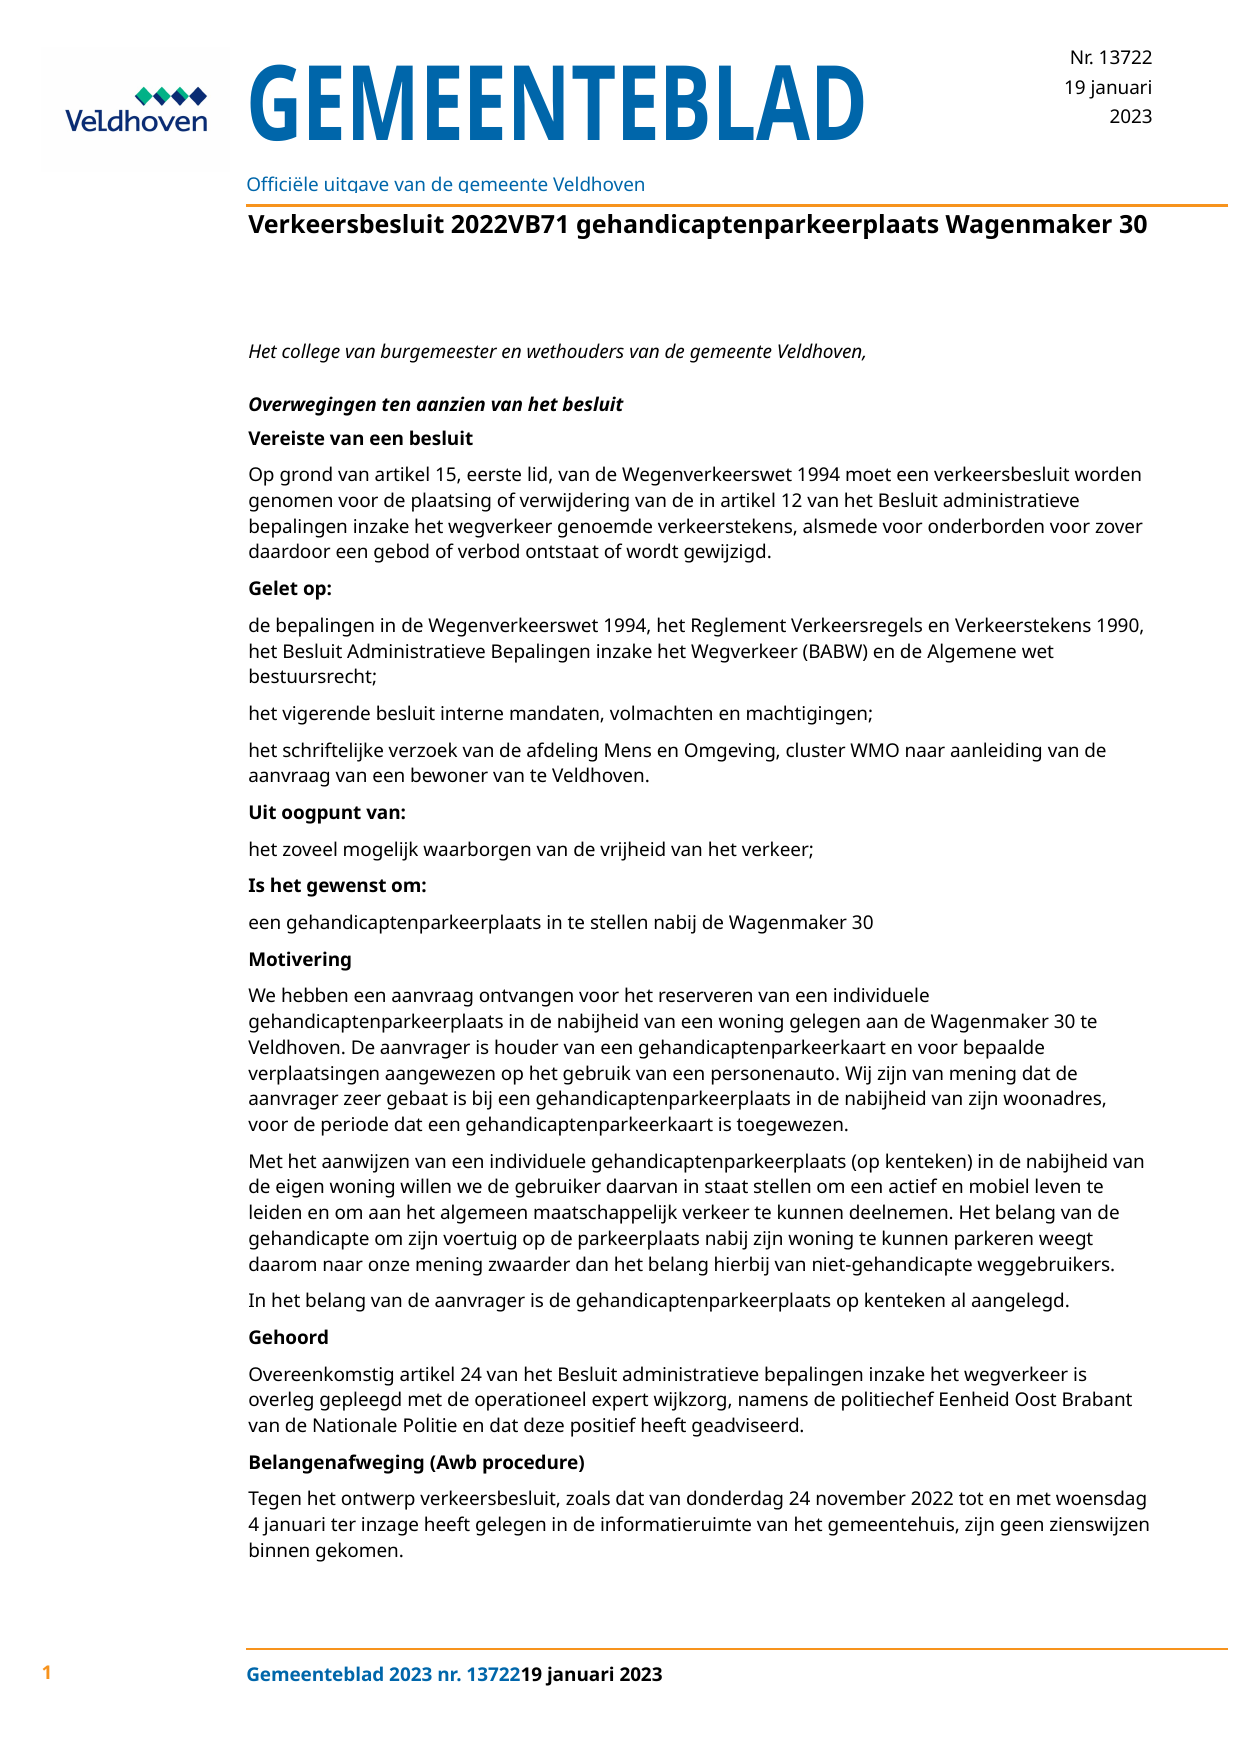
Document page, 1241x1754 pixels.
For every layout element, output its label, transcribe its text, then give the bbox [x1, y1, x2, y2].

text Met het aanwijzen van een individuele gehandicaptenparkeerplaats (op kenteken) in de nabijheid van de eigen woning willen we de gebruiker daarvan in staat stellen om een actief en mobiel leven te leiden en om aan het algemeen maatschappelijk verkeer te kunnen deelnemen. Het belang van de gehandicapte om zijn voertuig op de parkeerplaats nabij zijn woning te kunnen parkeren weegt daarom naar onze mening zwaarder dan het belang hierbij van niet-gehandicapte weggebruikers. [248, 1148, 1152, 1277]
text Verkeersbesluit 2022VB71 gehandicaptenparkeerplaats Wagenmaker 30 [248, 207, 1152, 241]
text Uit oogpunt van: [248, 799, 1152, 825]
text het vigerende besluit interne mandaten, volmachten en machtigingen; [248, 700, 1152, 726]
text Het college van burgemeester en wethouders van de gemeente Veldhoven, [248, 338, 1152, 364]
text een gehandicaptenparkeerplaats in te stellen nabij de Wagenmaker 30 [248, 909, 1152, 935]
picture [41, 47, 231, 172]
text In het belang van de aanvrager is de gehandicaptenparkeerplaats op kenteken al aangelegd. [248, 1287, 1152, 1313]
text Gehoord [248, 1324, 1152, 1350]
text Motivering [248, 946, 1152, 972]
text Tegen het ontwerp verkeersbesluit, zoals dat van donderdag 24 november 2022 tot en met woensdag 4 januari ter inzage heeft gelegen in de informatieruimte van het gemeentehuis, zijn geen zienswijzen binnen gekomen. [248, 1486, 1152, 1563]
text Overwegingen ten aanzien van het besluit [248, 391, 1152, 417]
text de bepalingen in de Wegenverkeerswet 1994, het Reglement Verkeersregels en Verkeerstekens 1990, het Besluit Administratieve Bepalingen inzake het Wegverkeer (BABW) en de Algemene wet bestuursrecht; [248, 612, 1152, 689]
text Belangenafweging (Awb procedure) [248, 1449, 1152, 1475]
text Op grond van artikel 15, eerste lid, van de Wegenverkeerswet 1994 moet een verkeersbesluit worden genomen voor de plaatsing of verwijdering van de in artikel 12 van het Besluit administratieve bepalingen inzake het wegverkeer genoemde verkeerstekens, alsmede voor onderborden voor zover daardoor een gebod of verbod ontstaat of wordt gewijzigd. [248, 462, 1152, 564]
text We hebben een aanvraag ontvangen voor het reserveren van een individuele gehandicaptenparkeerplaats in de nabijheid van een woning gelegen aan de Wagenmaker 30 te Veldhoven. De aanvrager is houder van een gehandicaptenparkeerkaart en voor bepaalde verplaatsingen aangewezen op het gebruik van een personenauto. Wij zijn van mening dat de aanvrager zeer gebaat is bij een gehandicaptenparkeerplaats in de nabijheid van zijn woonadres, voor de periode dat een gehandicaptenparkeerkaart is toegewezen. [248, 983, 1152, 1137]
text Overeenkomstig artikel 24 van het Besluit administratieve bepalingen inzake het wegverkeer is overleg gepleegd met de operationeel expert wijkzorg, namens de politiechef Eenheid Oost Brabant van de Nationale Politie en dat deze positief heeft geadviseerd. [248, 1361, 1152, 1438]
text het zoveel mogelijk waarborgen van de vrijheid van het verkeer; [248, 836, 1152, 862]
text het schriftelijke verzoek van de afdeling Mens en Omgeving, cluster WMO naar aanleiding van de aanvraag van een bewoner van te Veldhoven. [248, 737, 1152, 788]
text Is het gewenst om: [248, 873, 1152, 898]
text Vereiste van een besluit [248, 425, 1152, 451]
text Gelet op: [248, 575, 1152, 601]
